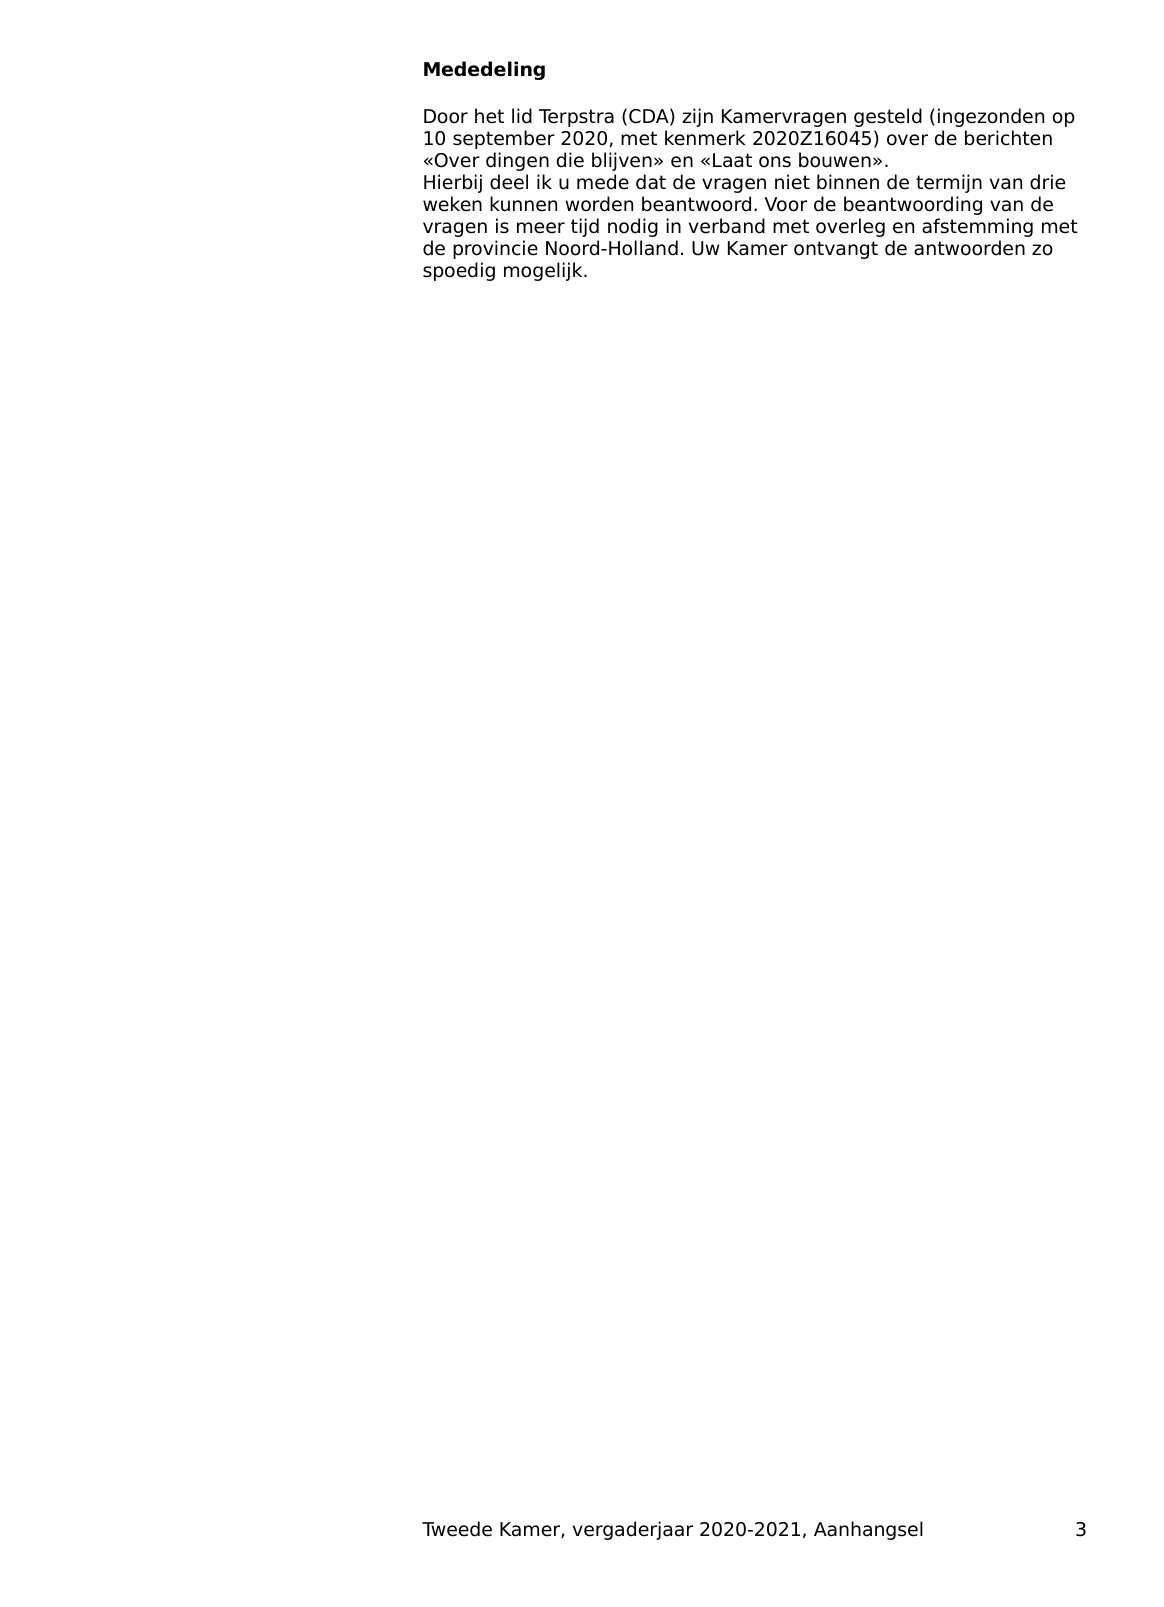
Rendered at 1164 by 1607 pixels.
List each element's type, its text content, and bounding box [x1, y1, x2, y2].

text Door het lid Terpstra (CDA) zijn Kamervragen gesteld (ingezonden op 10 september 2020, met kenmerk 2020Z16045) over de berichten «Over dingen die blijven» en «Laat ons bouwen». [422, 106, 1087, 172]
text Hierbij deel ik u mede dat de vragen niet binnen de termijn van drie weken kunnen worden beantwoord. Voor de beantwoording van de vragen is meer tijd nodig in verband met overleg en afstemming met de provincie Noord-Holland. Uw Kamer ontvangt de antwoorden zo spoedig mogelijk. [422, 172, 1087, 282]
subtitle Mededeling [422, 59, 1087, 81]
